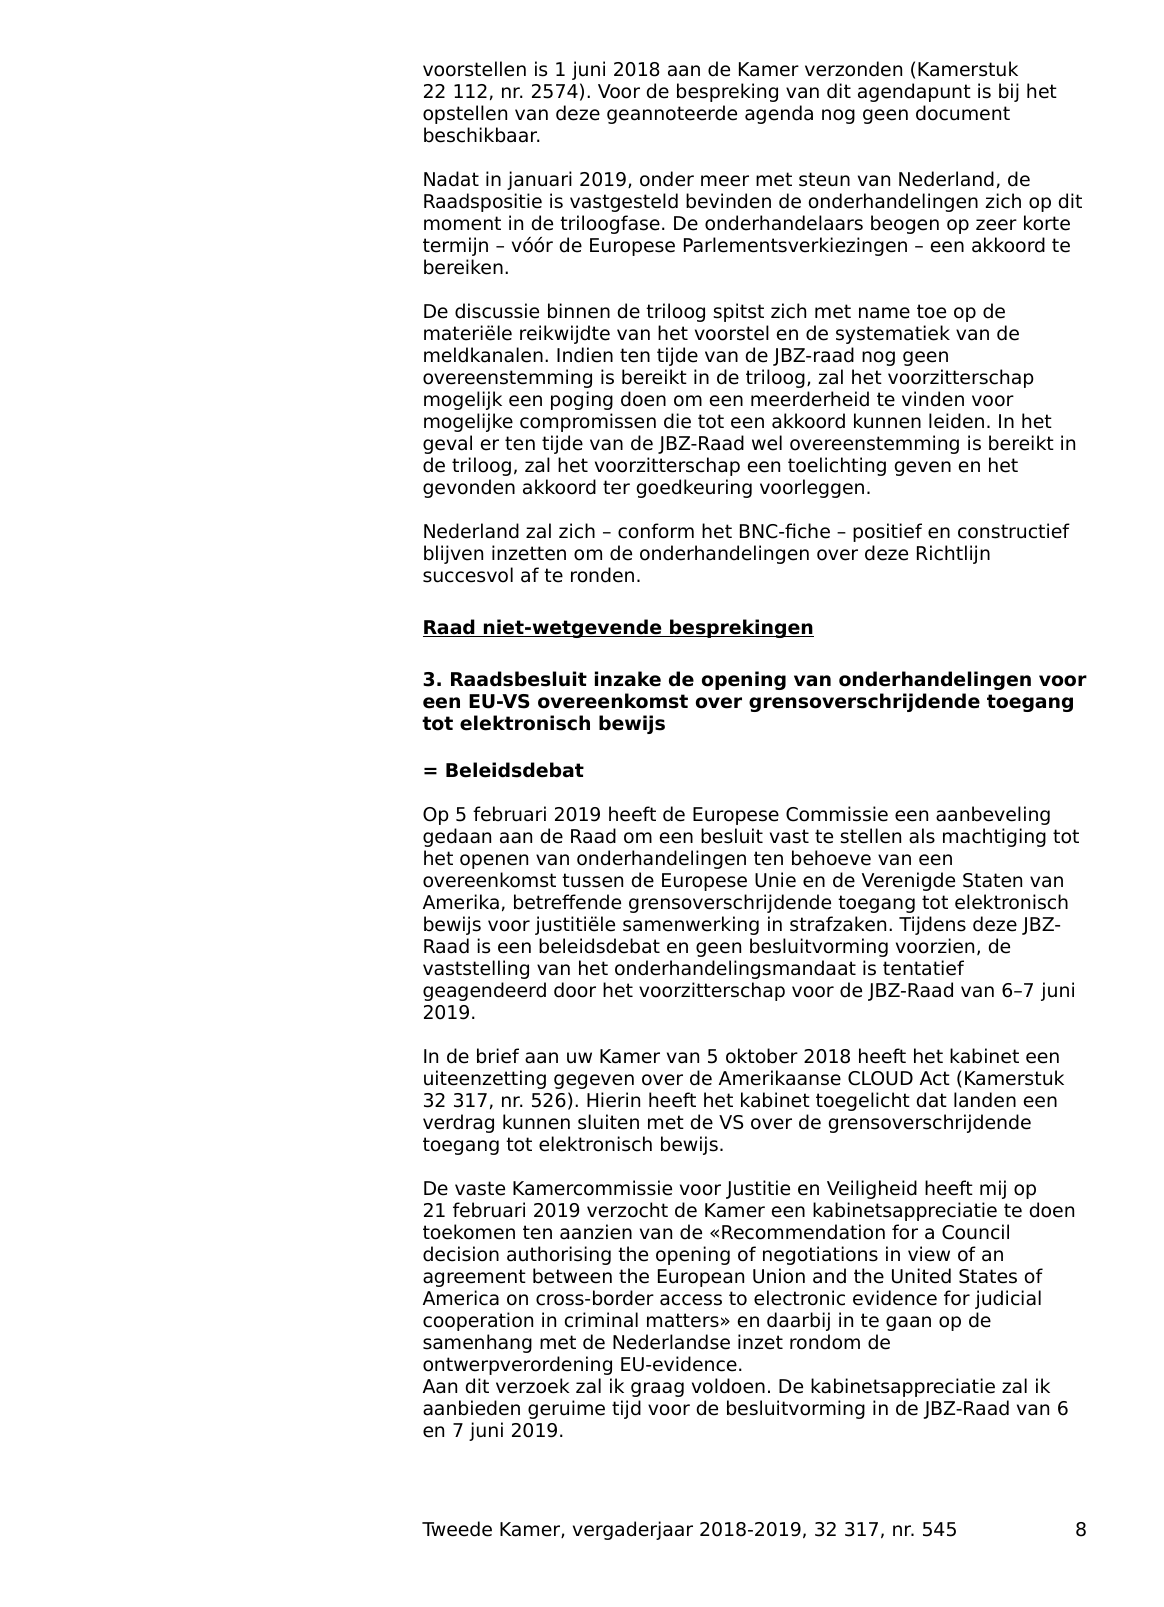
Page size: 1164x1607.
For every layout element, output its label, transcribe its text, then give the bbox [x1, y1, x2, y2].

text Aan dit verzoek zal ik graag voldoen. De kabinetsappreciatie zal ik aanbieden geruime tijd voor de besluitvorming in de JBZ-Raad van 6 en 7 juni 2019. [422, 1376, 1087, 1442]
text Nadat in januari 2019, onder meer met steun van Nederland, de Raadspositie is vastgesteld bevinden de onderhandelingen zich op dit moment in de triloogfase. De onderhandelaars beogen op zeer korte termijn – vóór de Europese Parlementsverkiezingen – een akkoord te bereiken. [422, 169, 1087, 279]
text In de brief aan uw Kamer van 5 oktober 2018 heeft het kabinet een uiteenzetting gegeven over de Amerikaanse CLOUD Act (Kamerstuk 32 317, nr. 526). Hierin heeft het kabinet toegelicht dat landen een verdrag kunnen sluiten met de VS over de grensoverschrijdende toegang tot elektronisch bewijs. [422, 1046, 1087, 1156]
subtitle Raad niet-wetgevende besprekingen [422, 617, 1087, 639]
text = Beleidsdebat [422, 760, 1087, 782]
text voorstellen is 1 juni 2018 aan de Kamer verzonden (Kamerstuk 22 112, nr. 2574). Voor de bespreking van dit agendapunt is bij het opstellen van deze geannoteerde agenda nog geen document beschikbaar. [422, 59, 1087, 147]
text Nederland zal zich – conform het BNC-fiche – positief en constructief blijven inzetten om de onderhandelingen over deze Richtlijn succesvol af te ronden. [422, 521, 1087, 587]
text De vaste Kamercommissie voor Justitie en Veiligheid heeft mij op 21 februari 2019 verzocht de Kamer een kabinetsappreciatie te doen toekomen ten aanzien van de «Recommendation for a Council decision authorising the opening of negotiations in view of an agreement between the European Union and the United States of America on cross-border access to electronic evidence for judicial cooperation in criminal matters» en daarbij in te gaan op de samenhang met de Nederlandse inzet rondom de ontwerpverordening EU-evidence. [422, 1178, 1087, 1376]
text Op 5 februari 2019 heeft de Europese Commissie een aanbeveling gedaan aan de Raad om een besluit vast te stellen als machtiging tot het openen van onderhandelingen ten behoeve van een overeenkomst tussen de Europese Unie en de Verenigde Staten van Amerika, betreffende grensoverschrijdende toegang tot elektronisch bewijs voor justitiële samenwerking in strafzaken. Tijdens deze JBZ-Raad is een beleidsdebat en geen besluitvorming voorzien, de vaststelling van het onderhandelingsmandaat is tentatief geagendeerd door het voorzitterschap voor de JBZ-Raad van 6–7 juni 2019. [422, 804, 1087, 1024]
text De discussie binnen de triloog spitst zich met name toe op de materiële reikwijdte van het voorstel en de systematiek van de meldkanalen. Indien ten tijde van de JBZ-raad nog geen overeenstemming is bereikt in de triloog, zal het voorzitterschap mogelijk een poging doen om een meerderheid te vinden voor mogelijke compromissen die tot een akkoord kunnen leiden. In het geval er ten tijde van de JBZ-Raad wel overeenstemming is bereikt in de triloog, zal het voorzitterschap een toelichting geven en het gevonden akkoord ter goedkeuring voorleggen. [422, 301, 1087, 499]
subtitle 3. Raadsbesluit inzake de opening van onderhandelingen voor een EU-VS overeenkomst over grensoverschrijdende toegang tot elektronisch bewijs [422, 669, 1087, 735]
